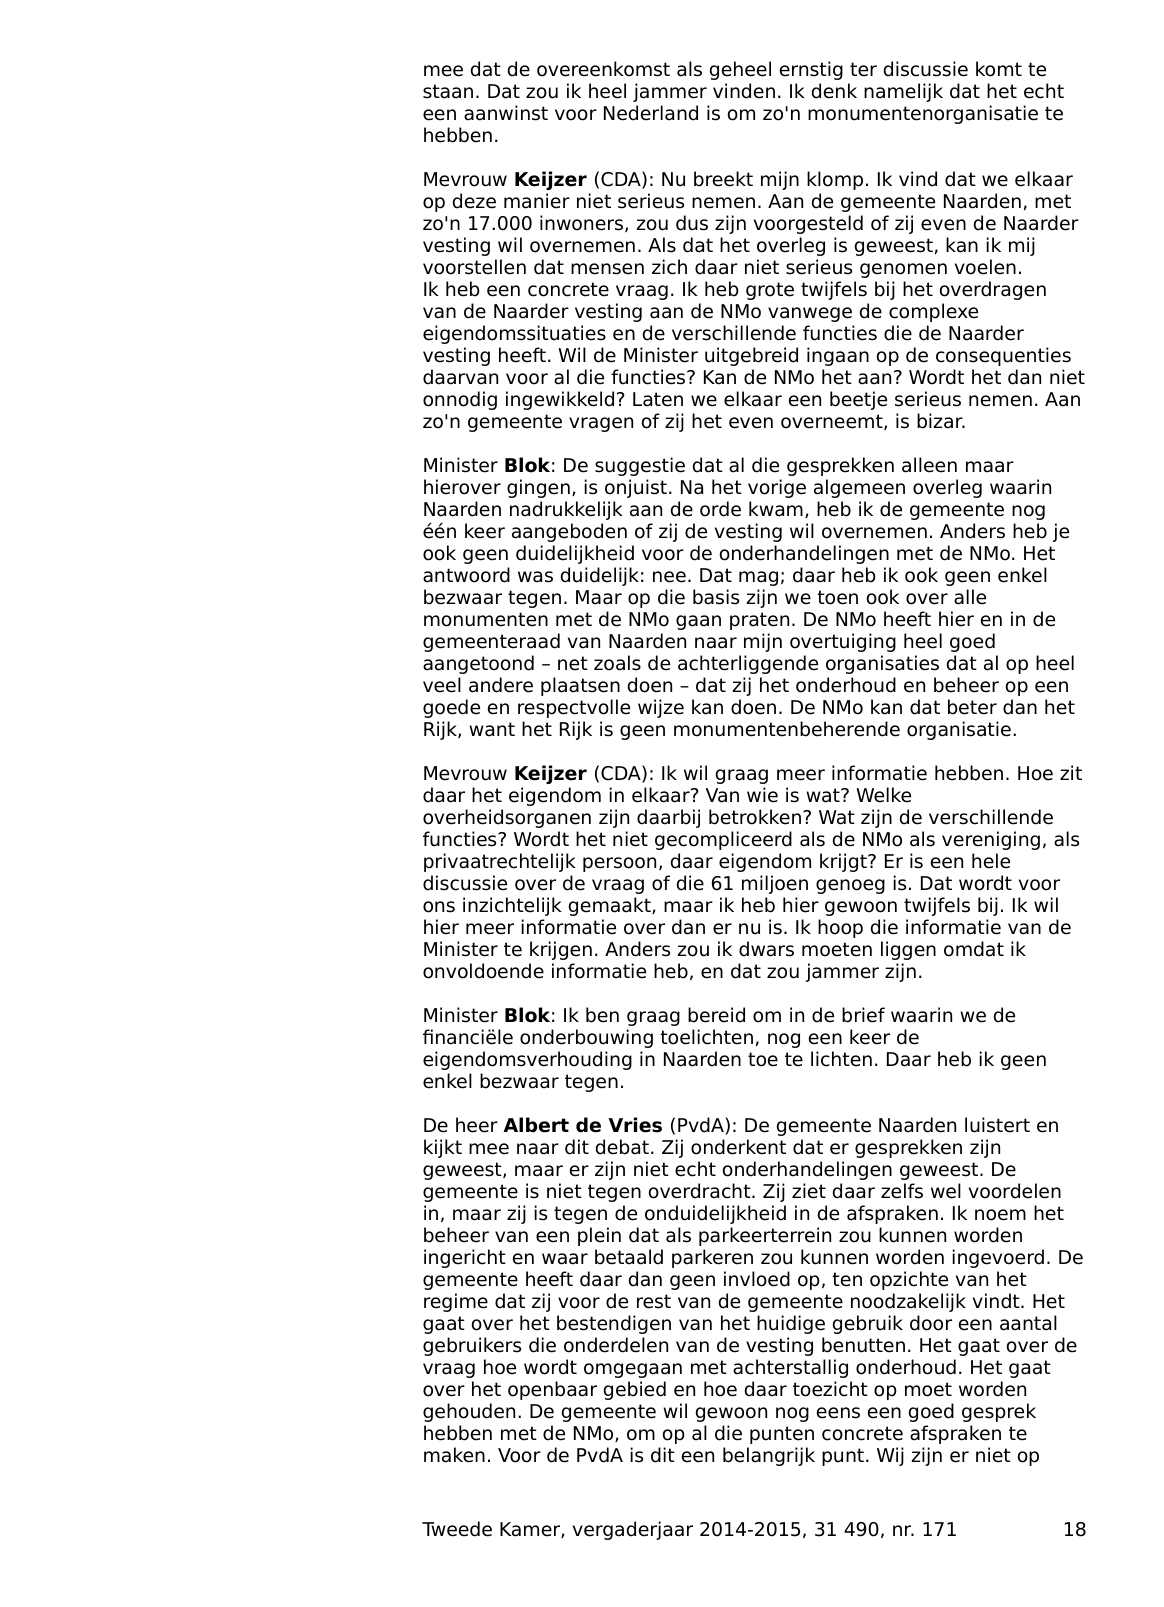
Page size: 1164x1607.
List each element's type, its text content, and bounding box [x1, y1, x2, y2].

text Minister Blok: De suggestie dat al die gesprekken alleen maar hierover gingen, is onjuist. Na het vorige algemeen overleg waarin Naarden nadrukkelijk aan de orde kwam, heb ik de gemeente nog één keer aangeboden of zij de vesting wil overnemen. Anders heb je ook geen duidelijkheid voor de onderhandelingen met de NMo. Het antwoord was duidelijk: nee. Dat mag; daar heb ik ook geen enkel bezwaar tegen. Maar op die basis zijn we toen ook over alle monumenten met de NMo gaan praten. De NMo heeft hier en in de gemeenteraad van Naarden naar mijn overtuiging heel goed aangetoond – net zoals de achterliggende organisaties dat al op heel veel andere plaatsen doen – dat zij het onderhoud en beheer op een goede en respectvolle wijze kan doen. De NMo kan dat beter dan het Rijk, want het Rijk is geen monumentenbeherende organisatie. [422, 455, 1087, 741]
text Minister Blok: Ik ben graag bereid om in de brief waarin we de financiële onderbouwing toelichten, nog een keer de eigendomsverhouding in Naarden toe te lichten. Daar heb ik geen enkel bezwaar tegen. [422, 1005, 1087, 1093]
text Ik heb een concrete vraag. Ik heb grote twijfels bij het overdragen van de Naarder vesting aan de NMo vanwege de complexe eigendomssituaties en de verschillende functies die de Naarder vesting heeft. Wil de Minister uitgebreid ingaan op de consequenties daarvan voor al die functies? Kan de NMo het aan? Wordt het dan niet onnodig ingewikkeld? Laten we elkaar een beetje serieus nemen. Aan zo'n gemeente vragen of zij het even overneemt, is bizar. [422, 279, 1087, 433]
text Mevrouw Keijzer (CDA): Ik wil graag meer informatie hebben. Hoe zit daar het eigendom in elkaar? Van wie is wat? Welke overheidsorganen zijn daarbij betrokken? Wat zijn de verschillende functies? Wordt het niet gecompliceerd als de NMo als vereniging, als privaatrechtelijk persoon, daar eigendom krijgt? Er is een hele discussie over de vraag of die 61 miljoen genoeg is. Dat wordt voor ons inzichtelijk gemaakt, maar ik heb hier gewoon twijfels bij. Ik wil hier meer informatie over dan er nu is. Ik hoop die informatie van de Minister te krijgen. Anders zou ik dwars moeten liggen omdat ik onvoldoende informatie heb, en dat zou jammer zijn. [422, 763, 1087, 983]
text De heer Albert de Vries (PvdA): De gemeente Naarden luistert en kijkt mee naar dit debat. Zij onderkent dat er gesprekken zijn geweest, maar er zijn niet echt onderhandelingen geweest. De gemeente is niet tegen overdracht. Zij ziet daar zelfs wel voordelen in, maar zij is tegen de onduidelijkheid in de afspraken. Ik noem het beheer van een plein dat als parkeerterrein zou kunnen worden ingericht en waar betaald parkeren zou kunnen worden ingevoerd. De gemeente heeft daar dan geen invloed op, ten opzichte van het regime dat zij voor de rest van de gemeente noodzakelijk vindt. Het gaat over het bestendigen van het huidige gebruik door een aantal gebruikers die onderdelen van de vesting benutten. Het gaat over de vraag hoe wordt omgegaan met achterstallig onderhoud. Het gaat over het openbaar gebied en hoe daar toezicht op moet worden gehouden. De gemeente wil gewoon nog eens een goed gesprek hebben met de NMo, om op al die punten concrete afspraken te maken. Voor de PvdA is dit een belangrijk punt. Wij zijn er niet op [422, 1115, 1087, 1467]
text Mevrouw Keijzer (CDA): Nu breekt mijn klomp. Ik vind dat we elkaar op deze manier niet serieus nemen. Aan de gemeente Naarden, met zo'n 17.000 inwoners, zou dus zijn voorgesteld of zij even de Naarder vesting wil overnemen. Als dat het overleg is geweest, kan ik mij voorstellen dat mensen zich daar niet serieus genomen voelen. [422, 169, 1087, 279]
text mee dat de overeenkomst als geheel ernstig ter discussie komt te staan. Dat zou ik heel jammer vinden. Ik denk namelijk dat het echt een aanwinst voor Nederland is om zo'n monumentenorganisatie te hebben. [422, 59, 1087, 147]
